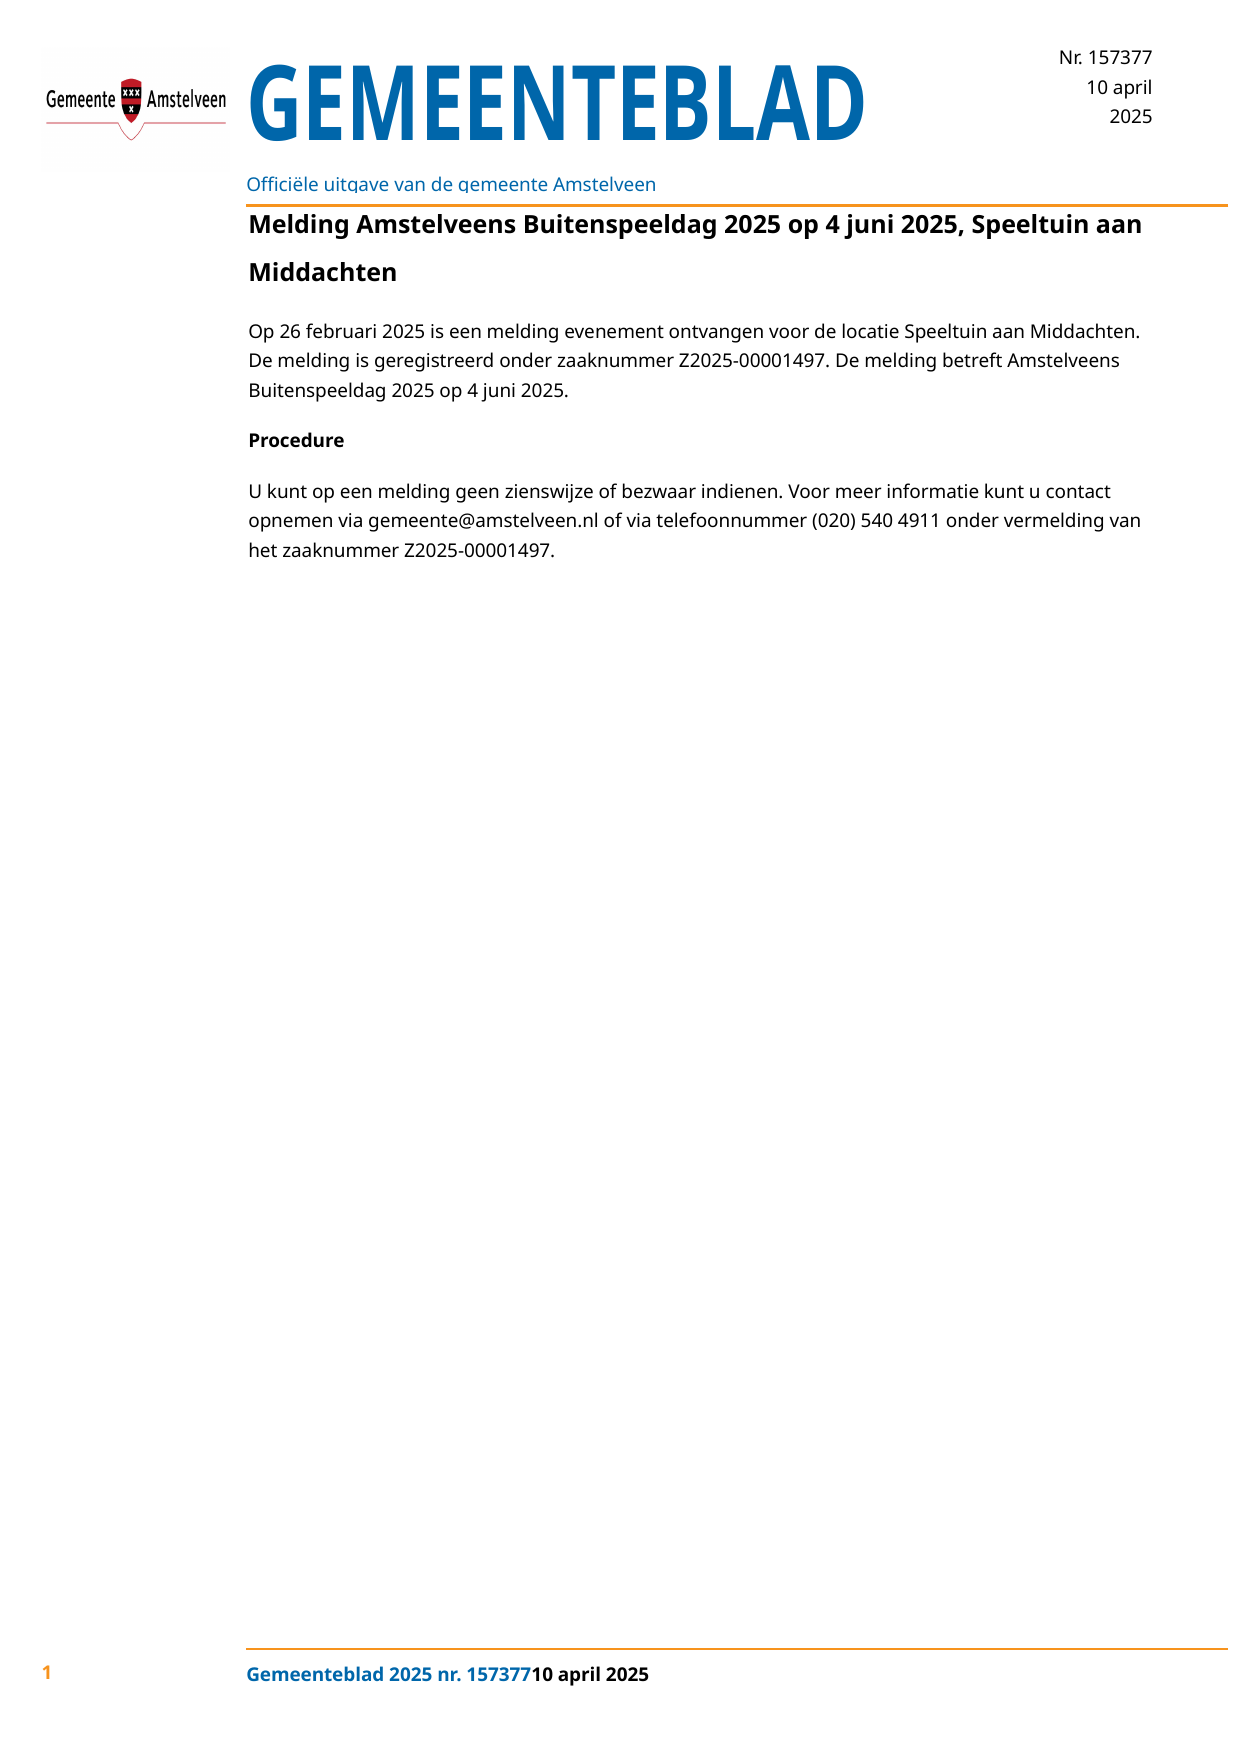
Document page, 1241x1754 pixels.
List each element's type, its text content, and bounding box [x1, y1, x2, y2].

text Melding Amstelveens Buitenspeeldag 2025 op 4 juni 2025, Speeltuin aan Middachten [248, 207, 1152, 288]
picture [41, 47, 231, 172]
text Op 26 februari 2025 is een melding evenement ontvangen voor de locatie Speeltuin aan Middachten. De melding is geregistreerd onder zaaknummer Z2025-00001497. De melding betreft Amstelveens Buitenspeeldag 2025 op 4 juni 2025. [248, 318, 1152, 403]
text U kunt op een melding geen zienswijze of bezwaar indienen. Voor meer informatie kunt u contact opnemen via gemeente@amstelveen.nl of via telefoonnummer (020) 540 4911 onder vermelding van het zaaknummer Z2025-00001497. [248, 478, 1152, 563]
text Procedure [248, 427, 1152, 453]
